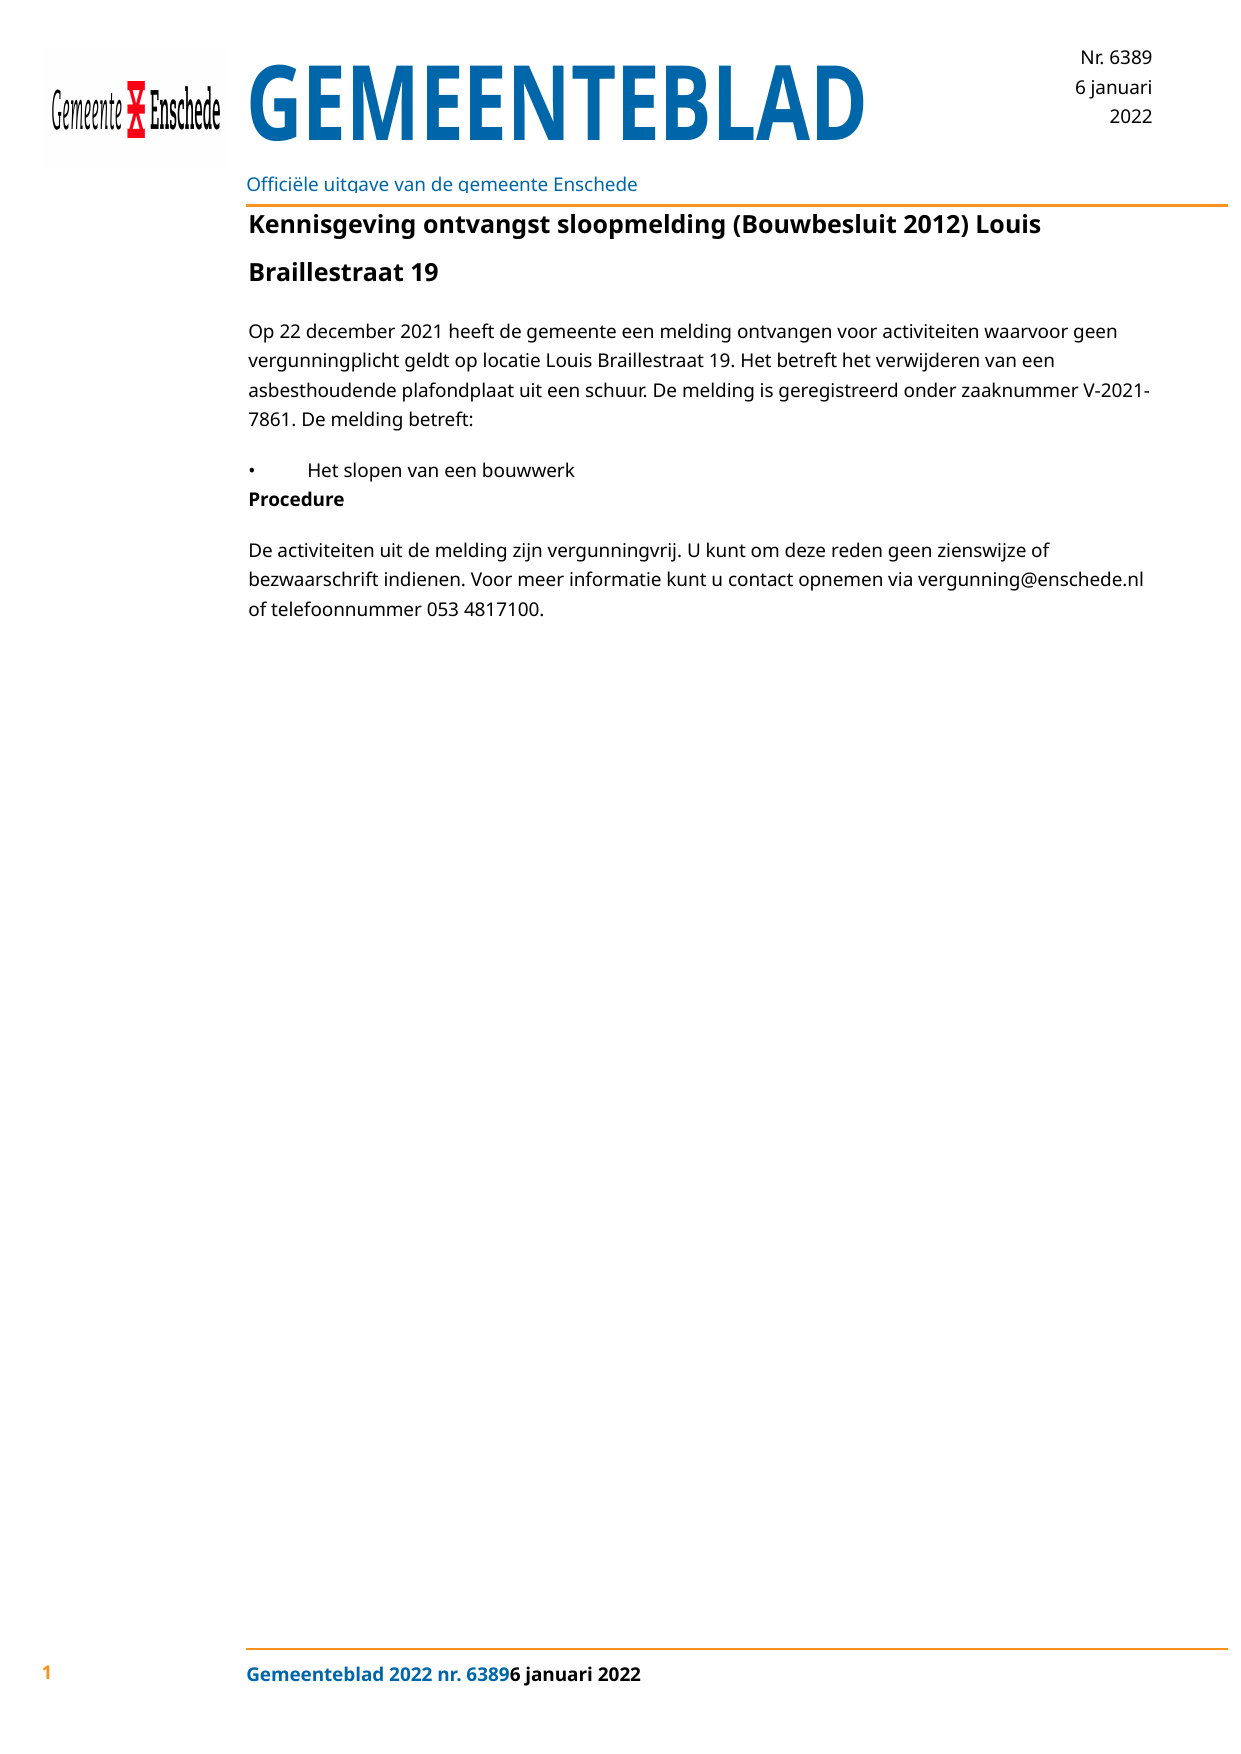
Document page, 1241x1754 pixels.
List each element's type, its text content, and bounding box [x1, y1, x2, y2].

text Procedure [248, 487, 1152, 512]
text Op 22 december 2021 heeft de gemeente een melding ontvangen voor activiteiten waarvoor geen vergunningplicht geldt op locatie Louis Braillestraat 19. Het betreft het verwijderen van een asbesthoudende plafondplaat uit een schuur. De melding is geregistreerd onder zaaknummer V-2021-7861. De melding betreft: [248, 318, 1152, 432]
text De activiteiten uit de melding zijn vergunningvrij. U kunt om deze reden geen zienswijze of bezwaarschrift indienen. Voor meer informatie kunt u contact opnemen via vergunning@enschede.nl of telefoonnummer 053 4817100. [248, 537, 1152, 622]
list Het slopen van een bouwwerk [248, 457, 1152, 483]
text Kennisgeving ontvangst sloopmelding (Bouwbesluit 2012) Louis Braillestraat 19 [248, 207, 1152, 288]
picture [41, 47, 231, 172]
